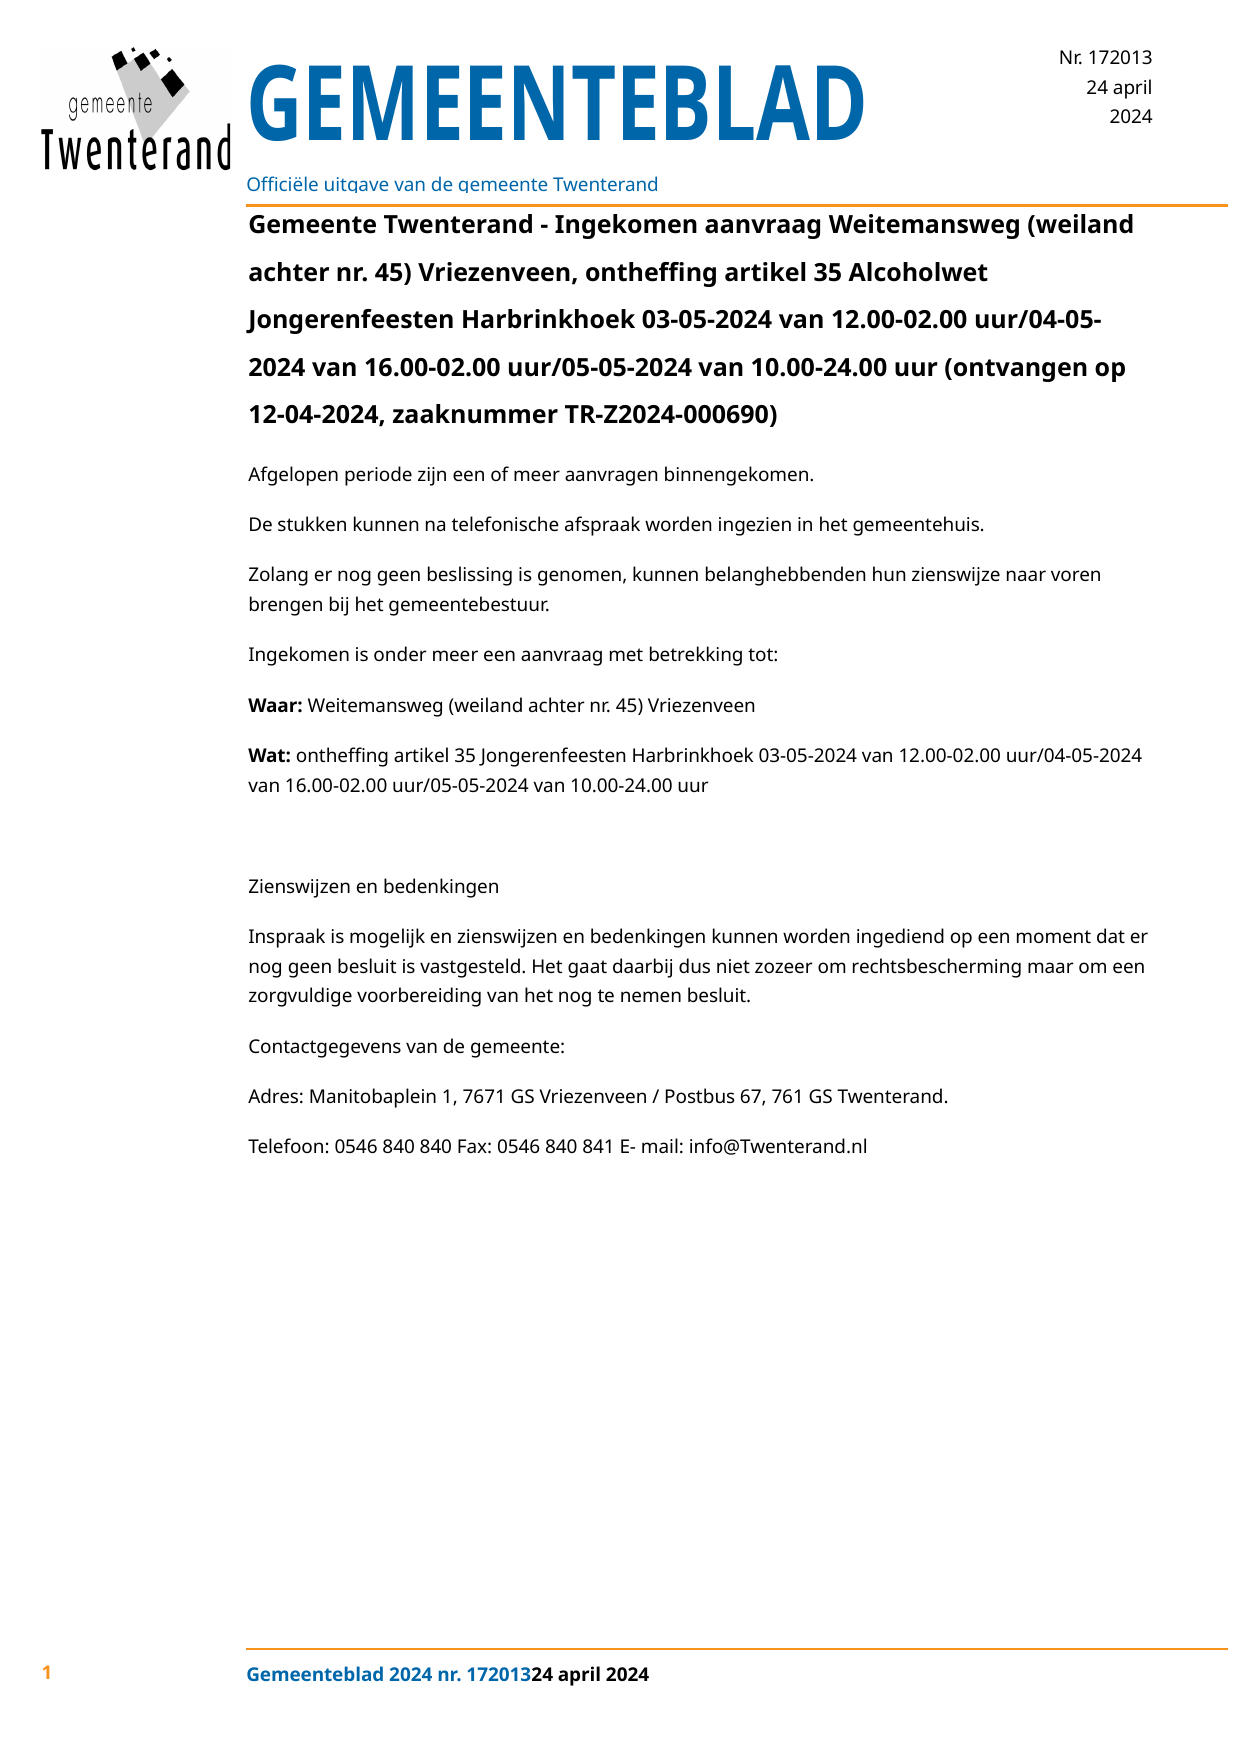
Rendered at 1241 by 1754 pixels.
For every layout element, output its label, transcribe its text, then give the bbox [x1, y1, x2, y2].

text Contactgegevens van de gemeente: [248, 1033, 1152, 1058]
text Inspraak is mogelijk en zienswijzen en bedenkingen kunnen worden ingediend op een moment dat er nog geen besluit is vastgesteld. Het gaat daarbij dus niet zozeer om rechtsbescherming maar om een zorgvuldige voorbereiding van het nog te nemen besluit. [248, 923, 1152, 1008]
text Adres: Manitobaplein 1, 7671 GS Vriezenveen / Postbus 67, 761 GS Twenterand. [248, 1083, 1152, 1109]
text Zolang er nog geen beslissing is genomen, kunnen belanghebbenden hun zienswijze naar voren brengen bij het gemeentebestuur. [248, 562, 1152, 617]
text Waar: Weitemansweg (weiland achter nr. 45) Vriezenveen [248, 692, 1152, 718]
text Zienswijzen en bedenkingen [248, 873, 1152, 898]
picture [41, 47, 231, 172]
text Afgelopen periode zijn een of meer aanvragen binnengekomen. [248, 461, 1152, 486]
text Gemeente Twenterand - Ingekomen aanvraag Weitemansweg (weiland achter nr. 45) Vriezenveen, ontheffing artikel 35 Alcoholwet Jongerenfeesten Harbrinkhoek 03-05-2024 van 12.00-02.00 uur/04-05-2024 van 16.00-02.00 uur/05-05-2024 van 10.00-24.00 uur (ontvangen op 12-04-2024, zaaknummer TR-Z2024-000690) [248, 207, 1152, 431]
text De stukken kunnen na telefonische afspraak worden ingezien in het gemeentehuis. [248, 511, 1152, 537]
text Ingekomen is onder meer een aanvraag met betrekking tot: [248, 642, 1152, 667]
text Wat: ontheffing artikel 35 Jongerenfeesten Harbrinkhoek 03-05-2024 van 12.00-02.00 uur/04-05-2024 van 16.00-02.00 uur/05-05-2024 van 10.00-24.00 uur [248, 742, 1152, 798]
text Telefoon: 0546 840 840 Fax: 0546 840 841 E- mail: info@Twenterand.nl [248, 1134, 1152, 1159]
